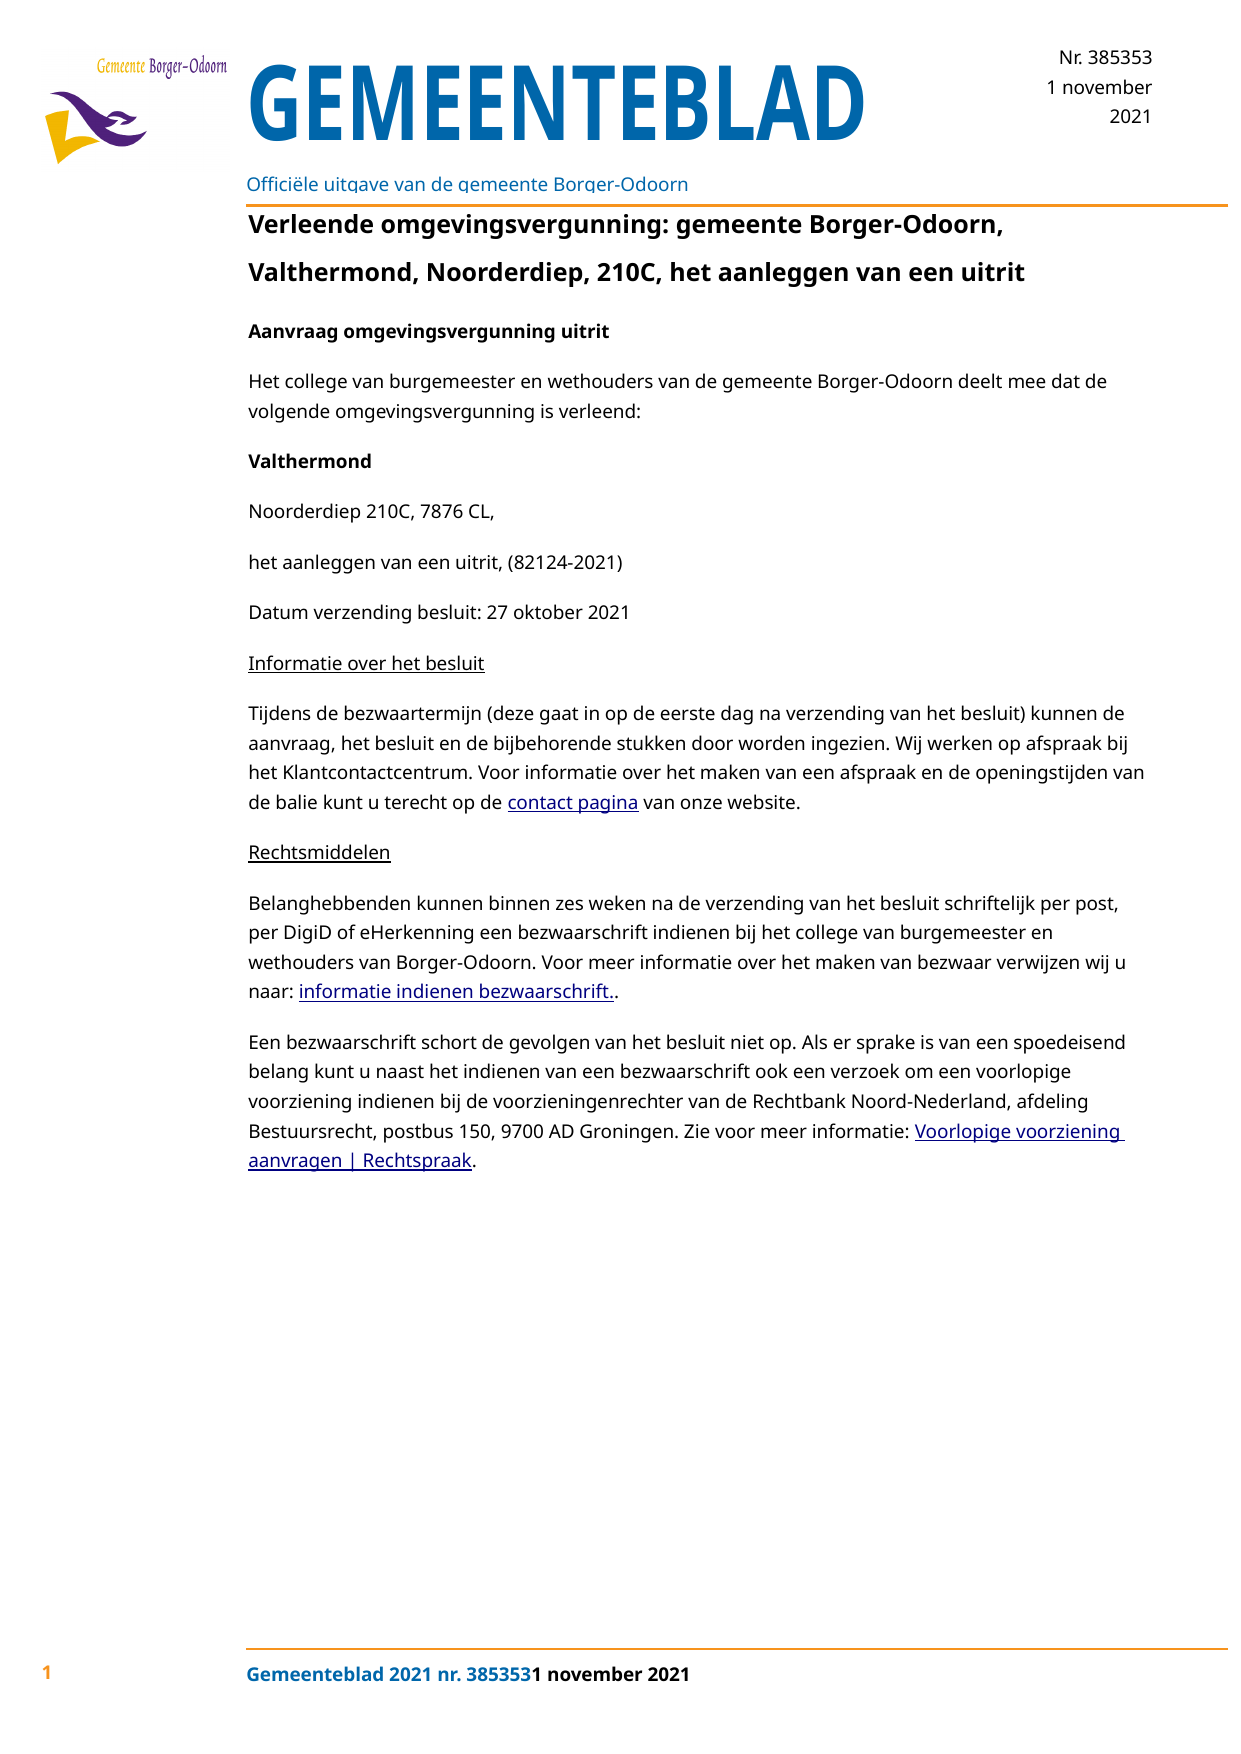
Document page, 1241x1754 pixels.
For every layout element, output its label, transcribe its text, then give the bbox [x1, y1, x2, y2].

picture [41, 47, 231, 172]
text Valthermond [248, 448, 1152, 474]
text Het college van burgemeester en wethouders van de gemeente Borger-Odoorn deelt mee dat de volgende omgevingsvergunning is verleend: [248, 368, 1152, 424]
text Aanvraag omgevingsvergunning uitrit [248, 318, 1152, 344]
text Rechtsmiddelen [248, 839, 1152, 865]
text Informatie over het besluit [248, 650, 1152, 676]
text het aanleggen van een uitrit, (82124-2021) [248, 549, 1152, 575]
text Belanghebbenden kunnen binnen zes weken na de verzending van het besluit schriftelijk per post, per DigiD of eHerkenning een bezwaarschrift indienen bij het college van burgemeester en wethouders van Borger-Odoorn. Voor meer informatie over het maken van bezwaar verwijzen wij u naar: informatie indienen bezwaarschrift.. [248, 890, 1152, 1004]
text Verleende omgevingsvergunning: gemeente Borger-Odoorn, Valthermond, Noorderdiep, 210C, het aanleggen van een uitrit [248, 207, 1152, 288]
text Datum verzending besluit: 27 oktober 2021 [248, 599, 1152, 625]
text Een bezwaarschrift schort de gevolgen van het besluit niet op. Als er sprake is van een spoedeisend belang kunt u naast het indienen van een bezwaarschrift ook een verzoek om een voorlopige voorziening indienen bij de voorzieningenrechter van de Rechtbank Noord-Nederland, afdeling Bestuursrecht, postbus 150, 9700 AD Groningen. Zie voor meer informatie: Voorlopige voorziening aanvragen | Rechtspraak. [248, 1029, 1152, 1173]
text Noorderdiep 210C, 7876 CL, [248, 499, 1152, 524]
text Tijdens de bezwaartermijn (deze gaat in op de eerste dag na verzending van het besluit) kunnen de aanvraag, het besluit en de bijbehorende stukken door worden ingezien. Wij werken op afspraak bij het Klantcontactcentrum. Voor informatie over het maken van een afspraak en de openingstijden van de balie kunt u terecht op de contact pagina van onze website. [248, 700, 1152, 815]
